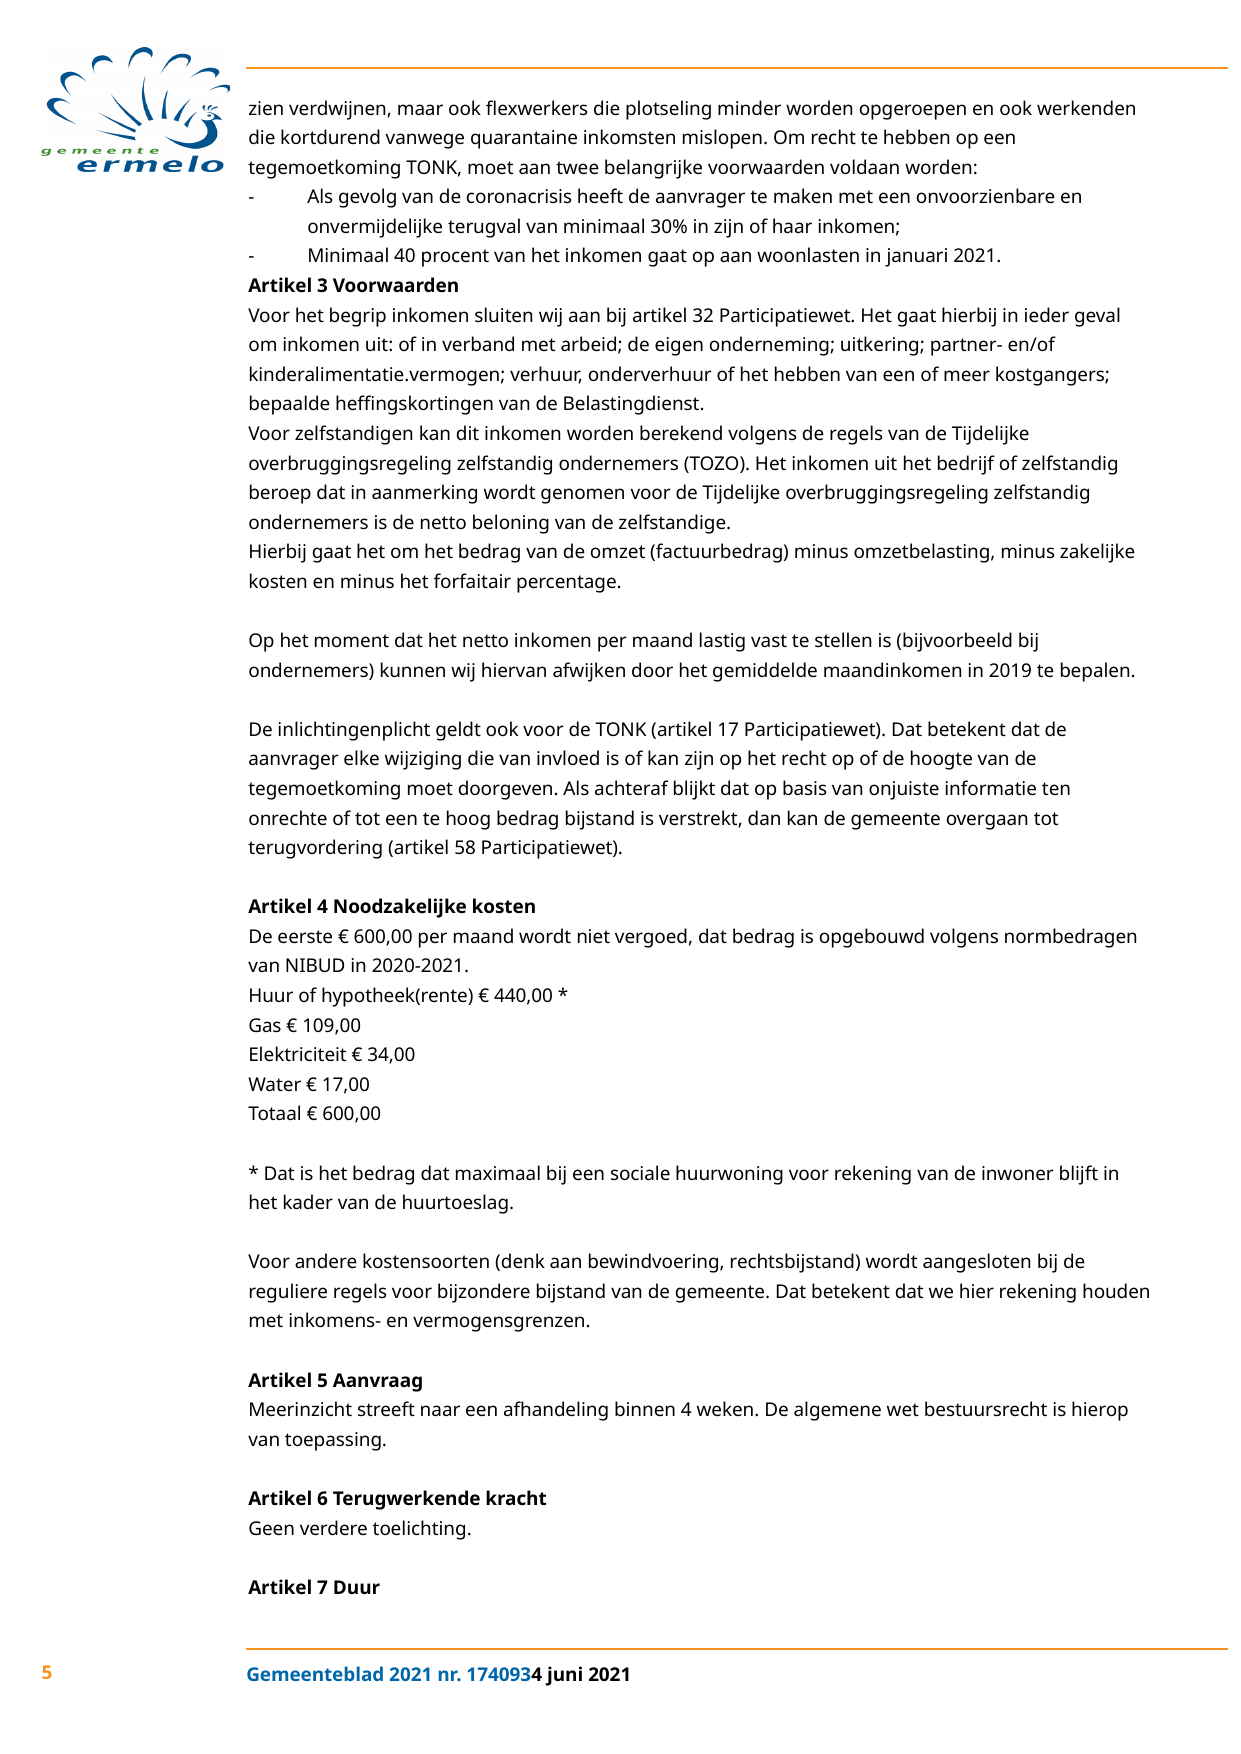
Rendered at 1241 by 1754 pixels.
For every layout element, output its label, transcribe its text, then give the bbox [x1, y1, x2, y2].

text Water € 17,00 [248, 1071, 1152, 1097]
text De inlichtingenplicht geldt ook voor de TONK (artikel 17 Participatiewet). Dat betekent dat de aanvrager elke wijziging die van invloed is of kan zijn op het recht op of de hoogte van de tegemoetkoming moet doorgeven. Als achteraf blijkt dat op basis van onjuiste informatie ten onrechte of tot een te hoog bedrag bijstand is verstrekt, dan kan de gemeente overgaan tot terugvordering (artikel 58 Participatiewet). [248, 716, 1152, 860]
text De eerste € 600,00 per maand wordt niet vergoed, dat bedrag is opgebouwd volgens normbedragen van NIBUD in 2020-2021. [248, 923, 1152, 978]
text Voor het begrip inkomen sluiten wij aan bij artikel 32 Participatiewet. Het gaat hierbij in ieder geval om inkomen uit: of in verband met arbeid; de eigen onderneming; uitkering; partner- en/of kinderalimentatie.vermogen; verhuur, onderverhuur of het hebben van een of meer kostgangers; bepaalde heffingskortingen van de Belastingdienst. [248, 302, 1152, 416]
text * Dat is het bedrag dat maximaal bij een sociale huurwoning voor rekening van de inwoner blijft in het kader van de huurtoeslag. [248, 1160, 1152, 1215]
text Artikel 3 Voorwaarden [248, 272, 1152, 298]
text Huur of hypotheek(rente) € 440,00 * [248, 982, 1152, 1008]
text Voor andere kostensoorten (denk aan bewindvoering, rechtsbijstand) wordt aangesloten bij de reguliere regels voor bijzondere bijstand van de gemeente. Dat betekent dat we hier rekening houden met inkomens- en vermogensgrenzen. [248, 1248, 1152, 1333]
picture [41, 47, 231, 172]
text Totaal € 600,00 [248, 1101, 1152, 1126]
text Hierbij gaat het om het bedrag van de omzet (factuurbedrag) minus omzetbelasting, minus zakelijke kosten en minus het forfaitair percentage. [248, 538, 1152, 594]
text zien verdwijnen, maar ook flexwerkers die plotseling minder worden opgeroepen en ook werkenden die kortdurend vanwege quarantaine inkomsten mislopen. Om recht te hebben op een tegemoetkoming TONK, moet aan twee belangrijke voorwaarden voldaan worden: [248, 95, 1152, 180]
text Artikel 6 Terugwerkende kracht [248, 1485, 1152, 1511]
text Artikel 7 Duur [248, 1574, 1152, 1600]
list Als gevolg van de coronacrisis heeft de aanvrager te maken met een onvoorzienbare en onvermijdelijke terugval van minimaal 30% in zijn of haar inkomen; [248, 183, 1152, 239]
text Artikel 4 Noodzakelijke kosten [248, 893, 1152, 919]
text Gas € 109,00 [248, 1012, 1152, 1038]
text Meerinzicht streeft naar een afhandeling binnen 4 weken. De algemene wet bestuursrecht is hierop van toepassing. [248, 1396, 1152, 1452]
text Op het moment dat het netto inkomen per maand lastig vast te stellen is (bijvoorbeeld bij ondernemers) kunnen wij hiervan afwijken door het gemiddelde maandinkomen in 2019 te bepalen. [248, 627, 1152, 683]
text Voor zelfstandigen kan dit inkomen worden berekend volgens de regels van de Tijdelijke overbruggingsregeling zelfstandig ondernemers (TOZO). Het inkomen uit het bedrijf of zelfstandig beroep dat in aanmerking wordt genomen voor de Tijdelijke overbruggingsregeling zelfstandig ondernemers is de netto beloning van de zelfstandige. [248, 420, 1152, 535]
list Minimaal 40 procent van het inkomen gaat op aan woonlasten in januari 2021. [248, 243, 1152, 268]
text Geen verdere toelichting. [248, 1515, 1152, 1541]
text Elektriciteit € 34,00 [248, 1041, 1152, 1067]
text Artikel 5 Aanvraag [248, 1367, 1152, 1393]
